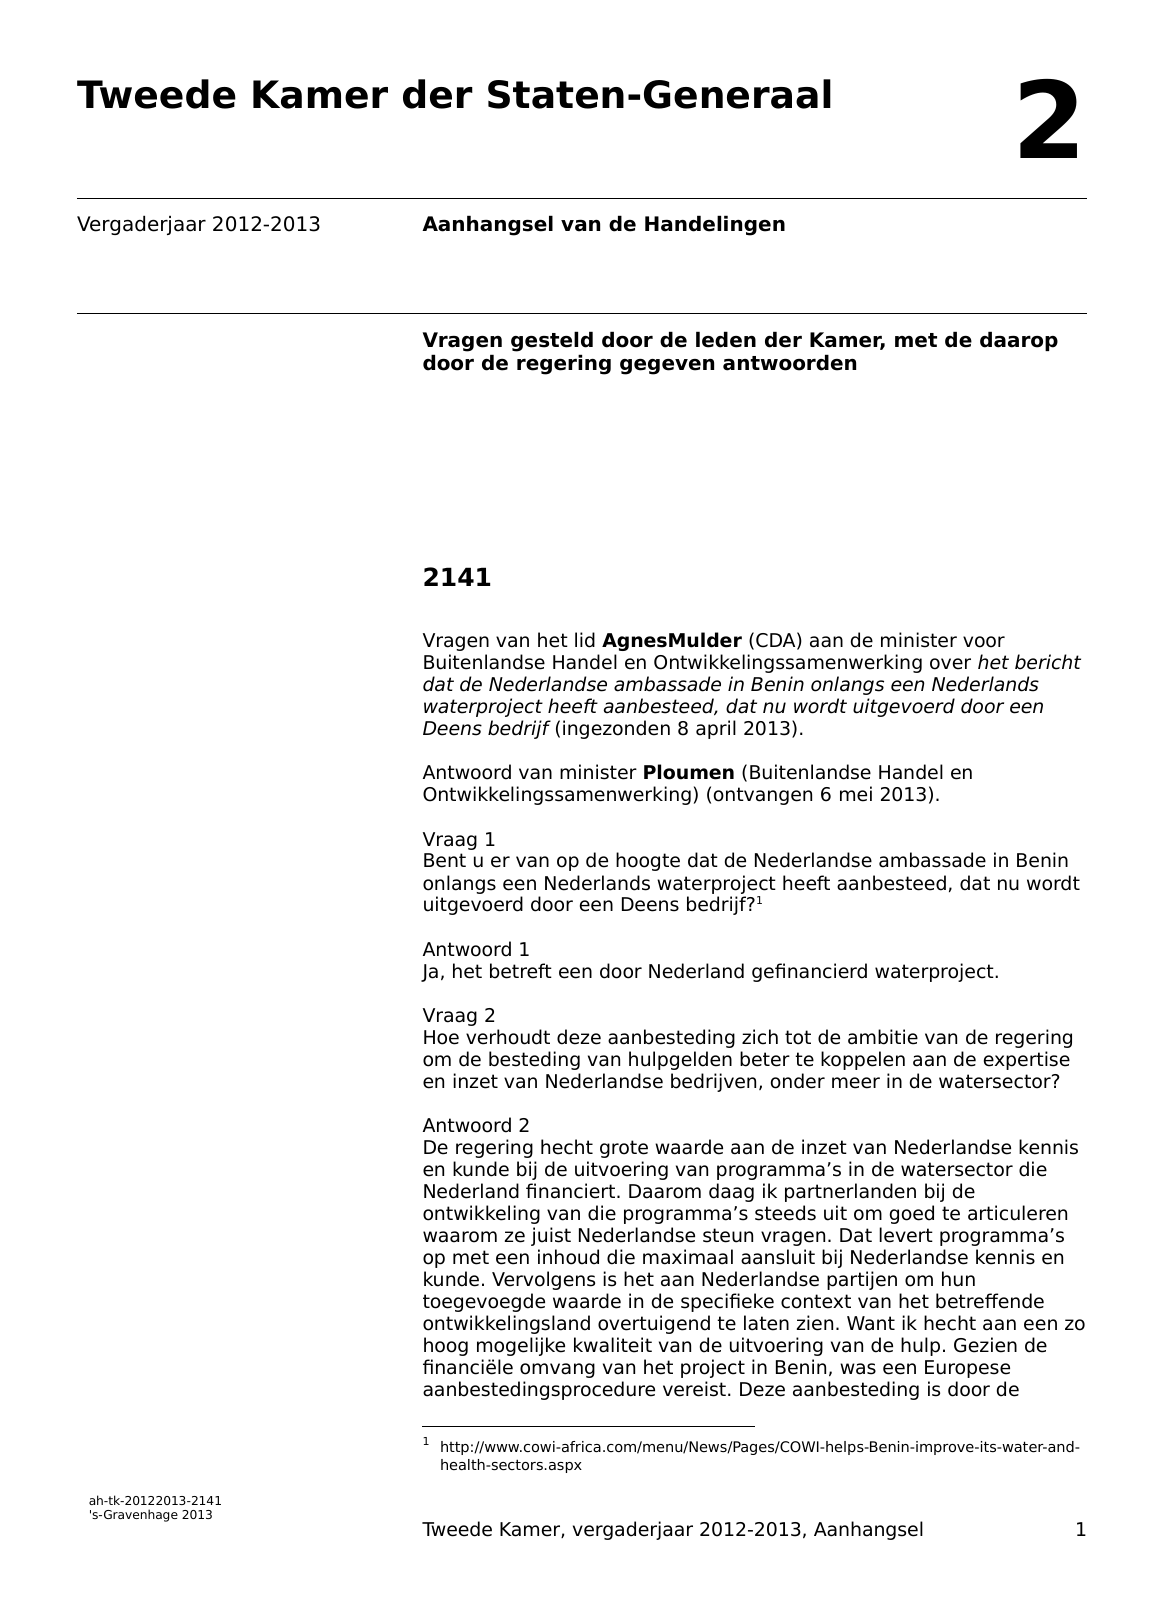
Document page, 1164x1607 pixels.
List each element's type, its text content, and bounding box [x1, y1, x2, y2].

text Antwoord 2 [422, 1115, 1087, 1137]
table_cell Aanhangsel van de Handelingen [422, 199, 1087, 313]
text Vragen van het lid AgnesMulder (CDA) aan de minister voor Buitenlandse Handel en Ontwikkelingssamenwerking over het bericht dat de Nederlandse ambassade in Benin onlangs een Nederlands waterproject heeft aanbesteed, dat nu wordt uitgevoerd door een Deens bedrijf (ingezonden 8 april 2013). [422, 630, 1087, 740]
text Antwoord van minister Ploumen (Buitenlandse Handel en Ontwikkelingssamenwerking) (ontvangen 6 mei 2013). [422, 762, 1087, 806]
text 2141 [422, 563, 1087, 592]
table_cell Vergaderjaar 2012-2013 [77, 199, 422, 313]
table_header Tweede Kamer der Staten-Generaal [77, 59, 886, 198]
text 's-Gravenhage 2013 [88, 1508, 323, 1522]
text Hoe verhoudt deze aanbesteding zich tot de ambitie van de regering om de besteding van hulpgelden beter te koppelen aan de expertise en inzet van Nederlandse bedrijven, onder meer in de watersector? [422, 1027, 1087, 1093]
text ah-tk-20122013-2141 [88, 1494, 323, 1508]
text Vraag 2 [422, 1005, 1087, 1027]
text De regering hecht grote waarde aan de inzet van Nederlandse kennis en kunde bij de uitvoering van programma’s in de watersector die Nederland financiert. Daarom daag ik partnerlanden bij de ontwikkeling van die programma’s steeds uit om goed te articuleren waarom ze juist Nederlandse steun vragen. Dat levert programma’s op met een inhoud die maximaal aansluit bij Nederlandse kennis en kunde. Vervolgens is het aan Nederlandse partijen om hun toegevoegde waarde in de specifieke context van het betreffende ontwikkelingsland overtuigend te laten zien. Want ik hecht aan een zo hoog mogelijke kwaliteit van de uitvoering van de hulp. Gezien de financiële omvang van het project in Benin, was een Europese aanbestedingsprocedure vereist. Deze aanbesteding is door de [422, 1137, 1087, 1401]
text Bent u er van op de hoogte dat de Nederlandse ambassade in Benin onlangs een Nederlands waterproject heeft aanbesteed, dat nu wordt uitgevoerd door een Deens bedrijf? [422, 850, 1087, 916]
table_cell [77, 314, 422, 375]
text Antwoord 1 [422, 938, 1087, 961]
text Vraag 1 [422, 828, 1087, 850]
table_header 2 [886, 59, 1087, 198]
text http://www.cowi-africa.com/menu/News/Pages/COWI-helps-Benin-improve-its-water-and-health-sectors.aspx [422, 1435, 1087, 1474]
table_cell Vragen gesteld door de leden der Kamer, met de daarop door de regering gegeven antwoorden [422, 314, 1087, 375]
text Ja, het betreft een door Nederland gefinancierd waterproject. [422, 961, 1087, 982]
